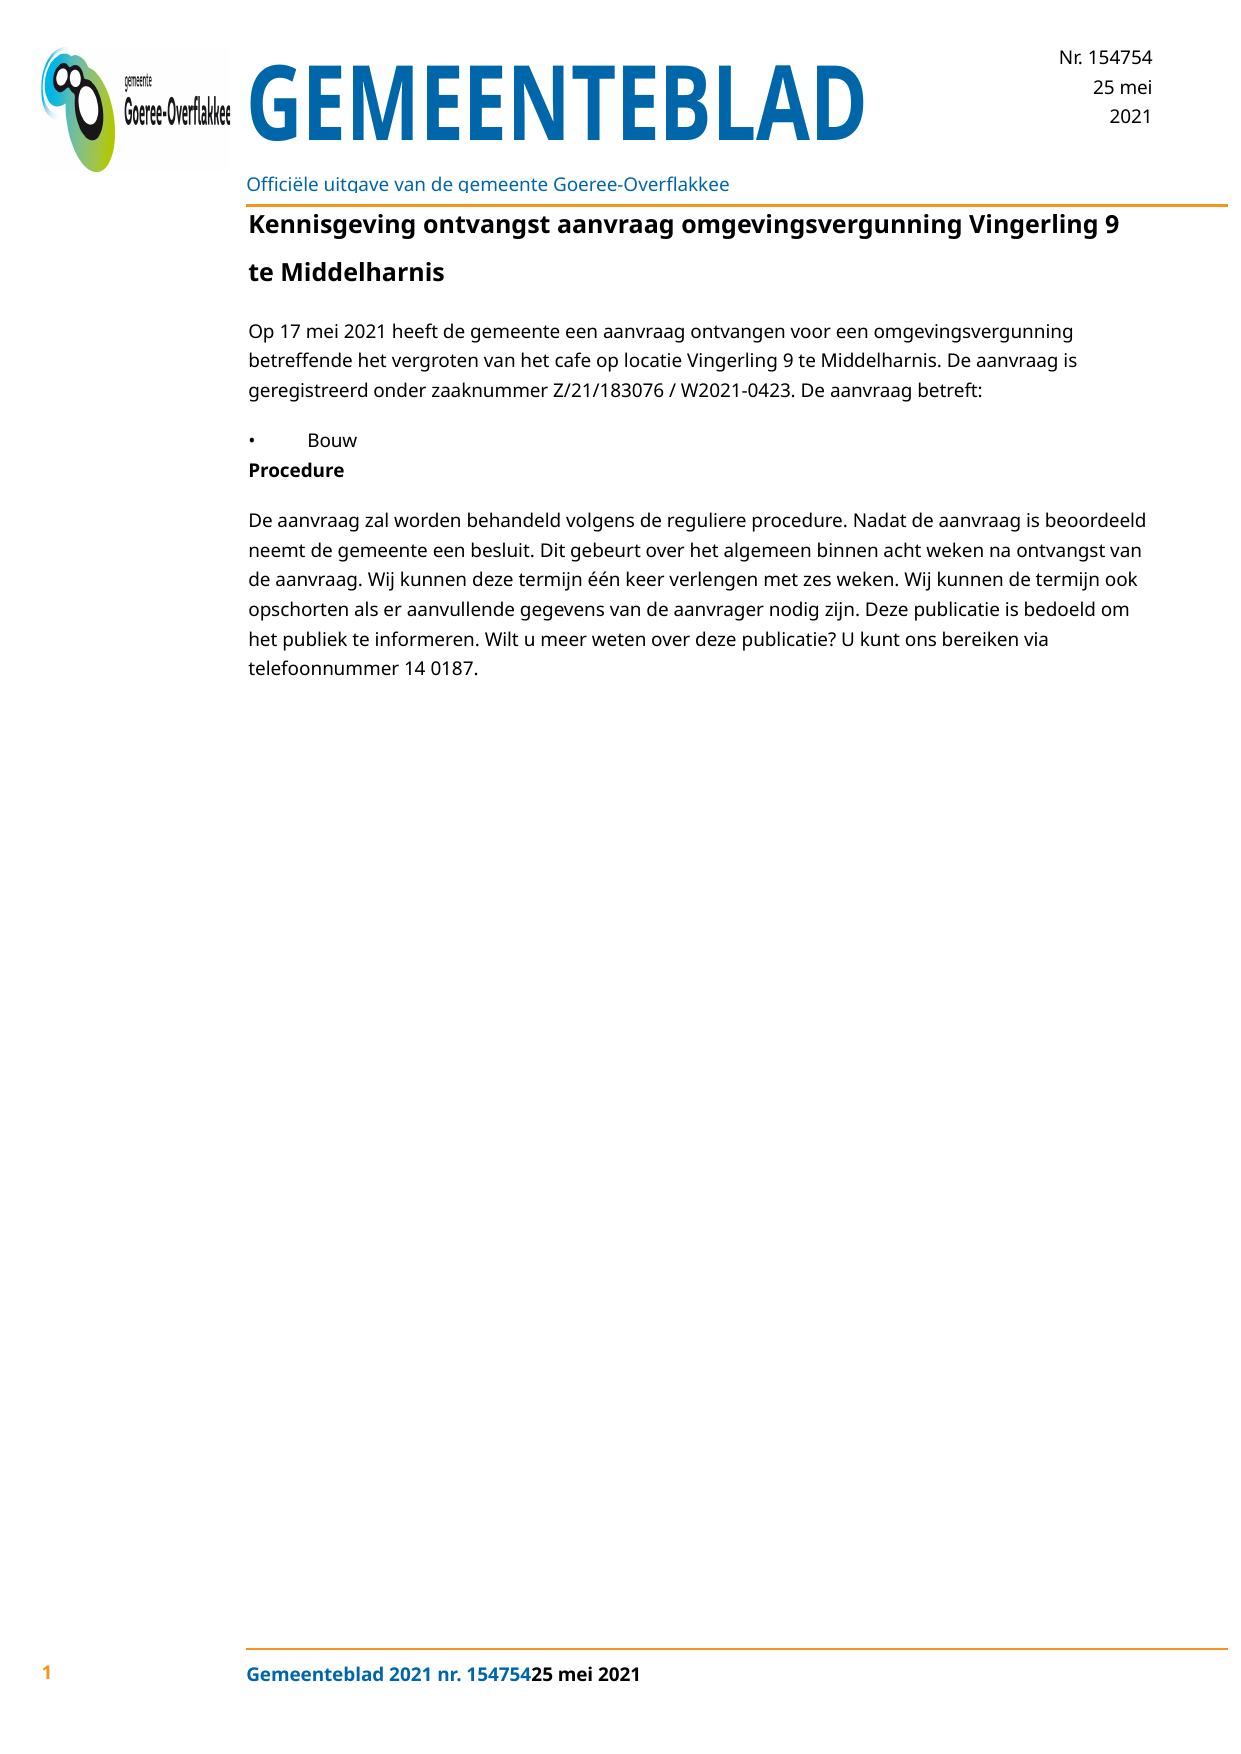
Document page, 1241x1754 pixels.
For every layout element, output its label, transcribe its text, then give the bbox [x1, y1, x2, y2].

text Procedure [248, 457, 1152, 483]
text Op 17 mei 2021 heeft de gemeente een aanvraag ontvangen voor een omgevingsvergunning betreffende het vergroten van het cafe op locatie Vingerling 9 te Middelharnis. De aanvraag is geregistreerd onder zaaknummer Z/21/183076 / W2021-0423. De aanvraag betreft: [248, 318, 1152, 403]
list Bouw [248, 427, 1152, 453]
text Kennisgeving ontvangst aanvraag omgevingsvergunning Vingerling 9 te Middelharnis [248, 207, 1152, 288]
text De aanvraag zal worden behandeld volgens de reguliere procedure. Nadat de aanvraag is beoordeeld neemt de gemeente een besluit. Dit gebeurt over het algemeen binnen acht weken na ontvangst van de aanvraag. Wij kunnen deze termijn één keer verlengen met zes weken. Wij kunnen de termijn ook opschorten als er aanvullende gegevens van de aanvrager nodig zijn. Deze publicatie is bedoeld om het publiek te informeren. Wilt u meer weten over deze publicatie? U kunt ons bereiken via telefoonnummer 14 0187. [248, 507, 1152, 681]
picture [41, 47, 231, 172]
